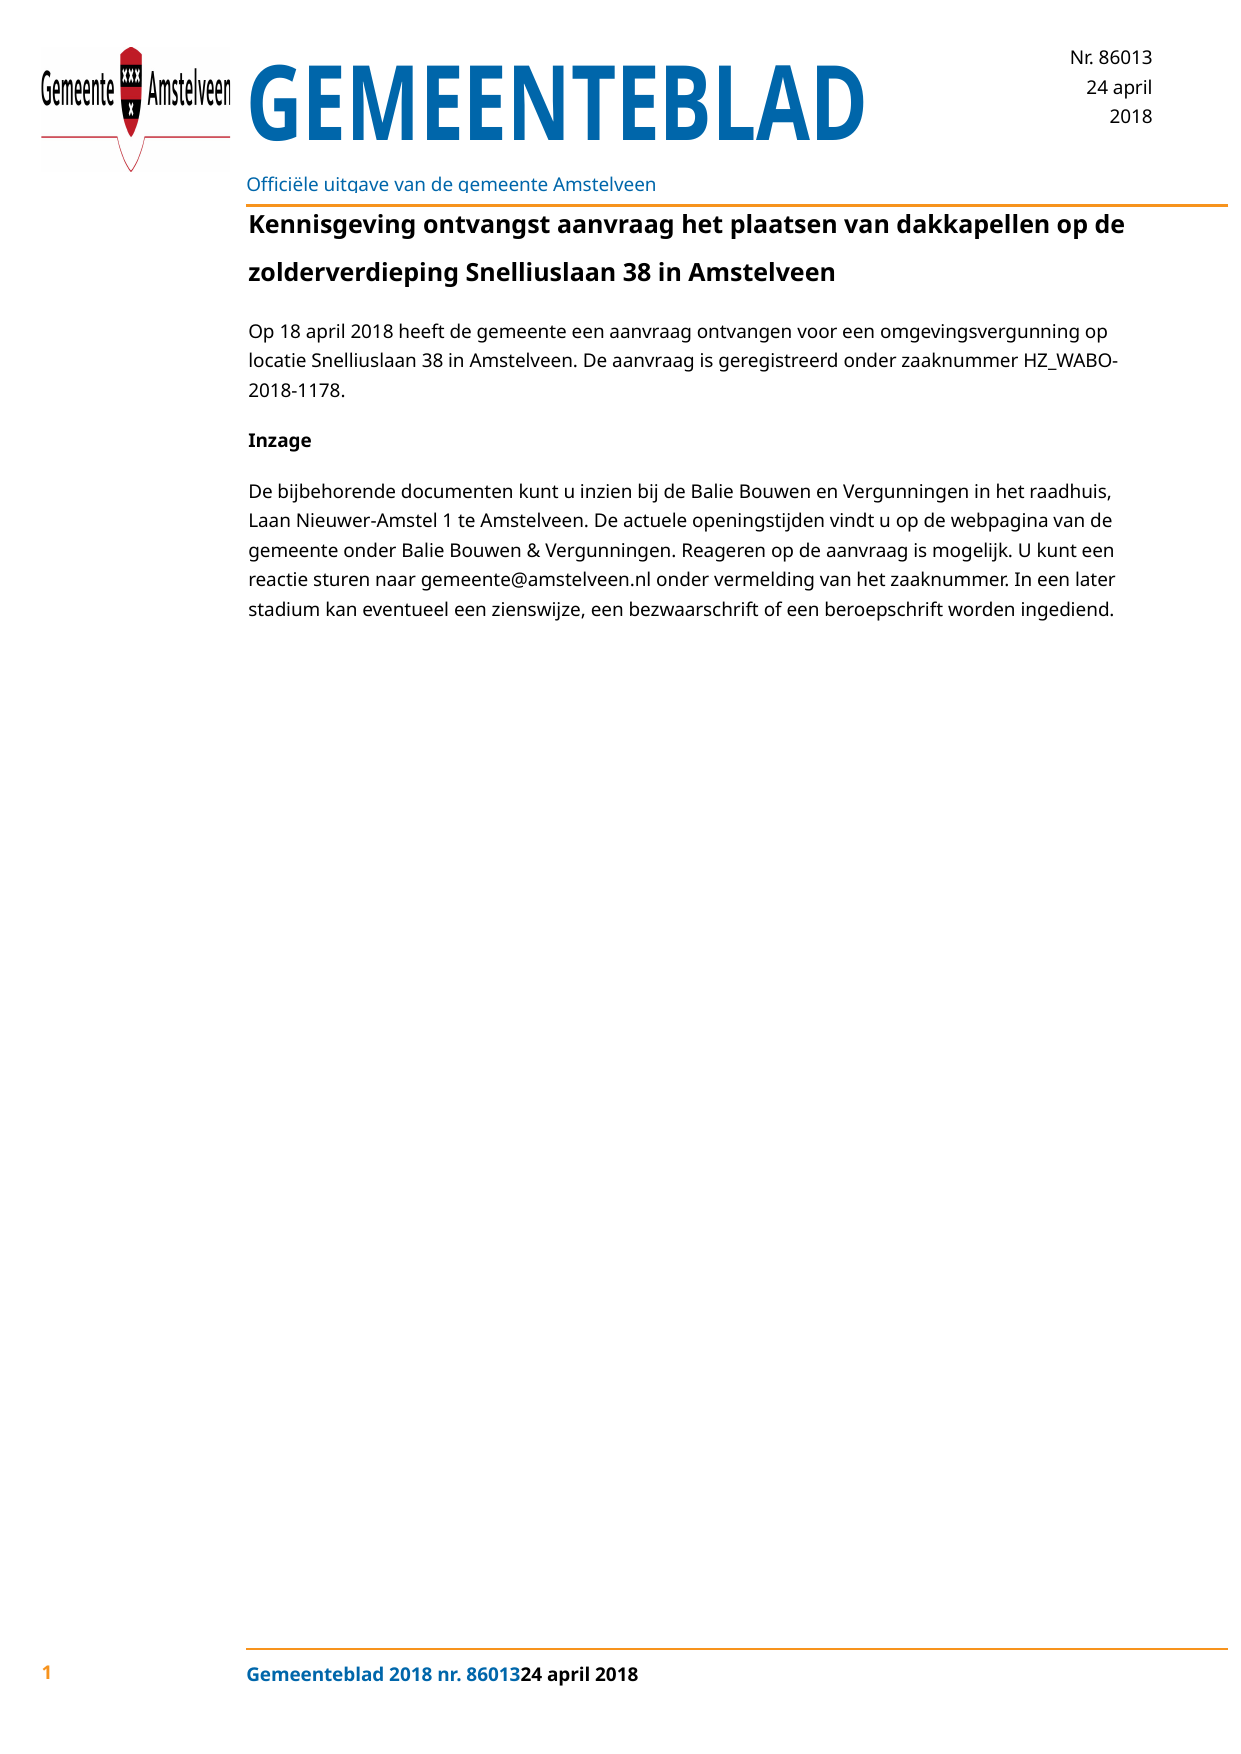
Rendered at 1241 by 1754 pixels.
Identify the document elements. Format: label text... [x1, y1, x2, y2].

text De bijbehorende documenten kunt u inzien bij de Balie Bouwen en Vergunningen in het raadhuis, Laan Nieuwer-Amstel 1 te Amstelveen. De actuele openingstijden vindt u op de webpagina van de gemeente onder Balie Bouwen & Vergunningen. Reageren op de aanvraag is mogelijk. U kunt een reactie sturen naar gemeente@amstelveen.nl onder vermelding van het zaaknummer. In een later stadium kan eventueel een zienswijze, een bezwaarschrift of een beroepschrift worden ingediend. [248, 478, 1152, 622]
text Inzage [248, 427, 1152, 453]
picture [41, 47, 231, 172]
text Kennisgeving ontvangst aanvraag het plaatsen van dakkapellen op de zolderverdieping Snelliuslaan 38 in Amstelveen [248, 207, 1152, 288]
text Op 18 april 2018 heeft de gemeente een aanvraag ontvangen voor een omgevingsvergunning op locatie Snelliuslaan 38 in Amstelveen. De aanvraag is geregistreerd onder zaaknummer HZ_WABO-2018-1178. [248, 318, 1152, 403]
